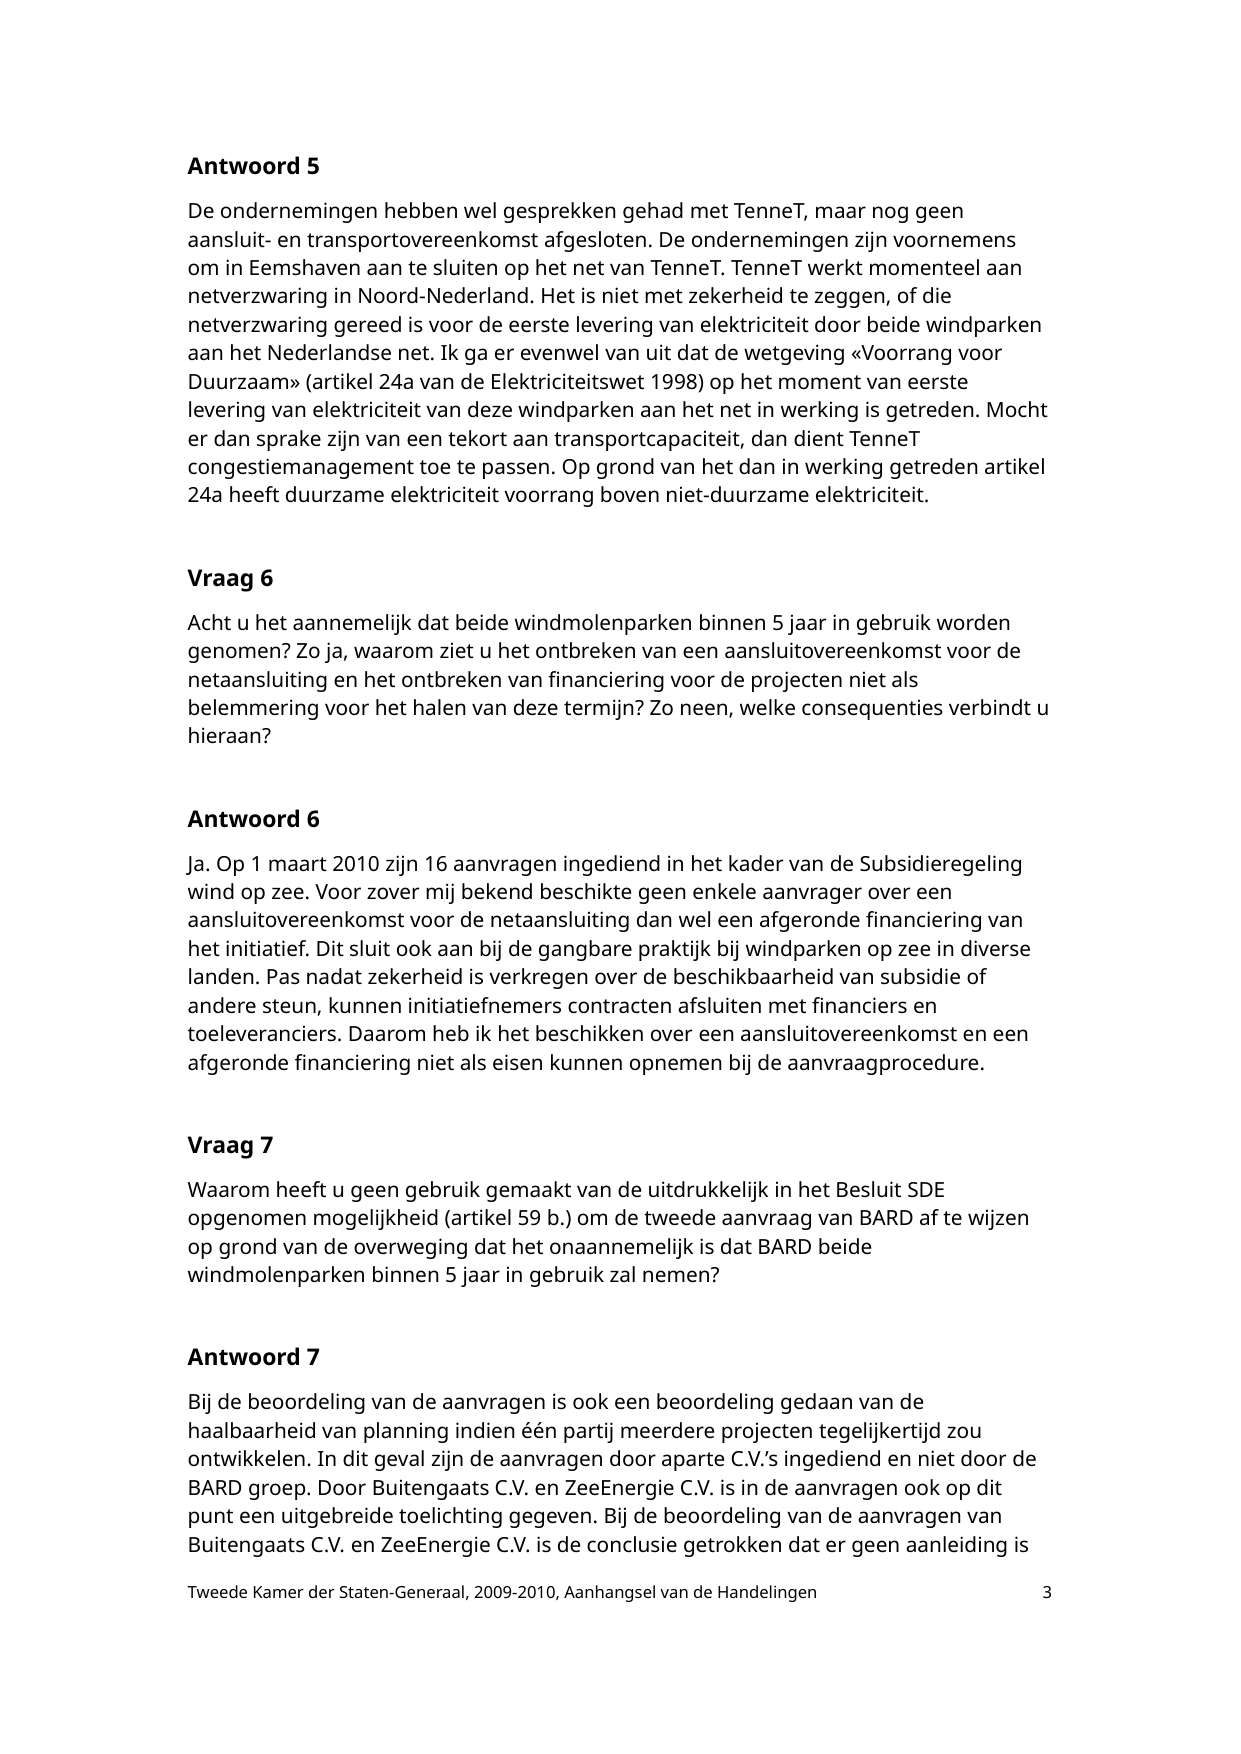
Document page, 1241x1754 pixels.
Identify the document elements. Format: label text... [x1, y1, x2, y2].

text Ja. Op 1 maart 2010 zijn 16 aanvragen ingediend in het kader van de Subsidieregeling wind op zee. Voor zover mij bekend beschikte geen enkele aanvrager over een aansluitovereenkomst voor de netaansluiting dan wel een afgeronde financiering van het initiatief. Dit sluit ook aan bij de gangbare praktijk bij windparken op zee in diverse landen. Pas nadat zekerheid is verkregen over de beschikbaarheid van subsidie of andere steun, kunnen initiatiefnemers contracten afsluiten met financiers en toeleveranciers. Daarom heb ik het beschikken over een aansluitovereenkomst en een afgeronde financiering niet als eisen kunnen opnemen bij de aanvraagprocedure. [187, 849, 1053, 1076]
subtitle Antwoord 7 [187, 1341, 1053, 1372]
subtitle Antwoord 5 [187, 150, 1053, 181]
text De ondernemingen hebben wel gesprekken gehad met TenneT, maar nog geen aansluit- en transportovereenkomst afgesloten. De ondernemingen zijn voornemens om in Eemshaven aan te sluiten op het net van TenneT. TenneT werkt momenteel aan netverzwaring in Noord-Nederland. Het is niet met zekerheid te zeggen, of die netverzwaring gereed is voor de eerste levering van elektriciteit door beide windparken aan het Nederlandse net. Ik ga er evenwel van uit dat de wetgeving «Voorrang voor Duurzaam» (artikel 24a van de Elektriciteitswet 1998) op het moment van eerste levering van elektriciteit van deze windparken aan het net in werking is getreden. Mocht er dan sprake zijn van een tekort aan transportcapaciteit, dan dient TenneT congestiemanagement toe te passen. Op grond van het dan in werking getreden artikel 24a heeft duurzame elektriciteit voorrang boven niet-duurzame elektriciteit. [187, 196, 1053, 509]
subtitle Antwoord 6 [187, 802, 1053, 834]
text Bij de beoordeling van de aanvragen is ook een beoordeling gedaan van de haalbaarheid van planning indien één partij meerdere projecten tegelijkertijd zou ontwikkelen. In dit geval zijn de aanvragen door aparte C.V.’s ingediend en niet door de BARD groep. Door Buitengaats C.V. en ZeeEnergie C.V. is in de aanvragen ook op dit punt een uitgebreide toelichting gegeven. Bij de beoordeling van de aanvragen van Buitengaats C.V. en ZeeEnergie C.V. is de conclusie getrokken dat er geen aanleiding is [187, 1387, 1053, 1558]
text Acht u het aannemelijk dat beide windmolenparken binnen 5 jaar in gebruik worden genomen? Zo ja, waarom ziet u het ontbreken van een aansluitovereenkomst voor de netaansluiting en het ontbreken van financiering voor de projecten niet als belemmering voor het halen van deze termijn? Zo neen, welke consequenties verbindt u hieraan? [187, 608, 1053, 750]
text Waarom heeft u geen gebruik gemaakt van de uitdrukkelijk in het Besluit SDE opgenomen mogelijkheid (artikel 59 b.) om de tweede aanvraag van BARD af te wijzen op grond van de overweging dat het onaannemelijk is dat BARD beide windmolenparken binnen 5 jaar in gebruik zal nemen? [187, 1175, 1053, 1289]
subtitle Vraag 6 [187, 562, 1053, 593]
subtitle Vraag 7 [187, 1129, 1053, 1160]
